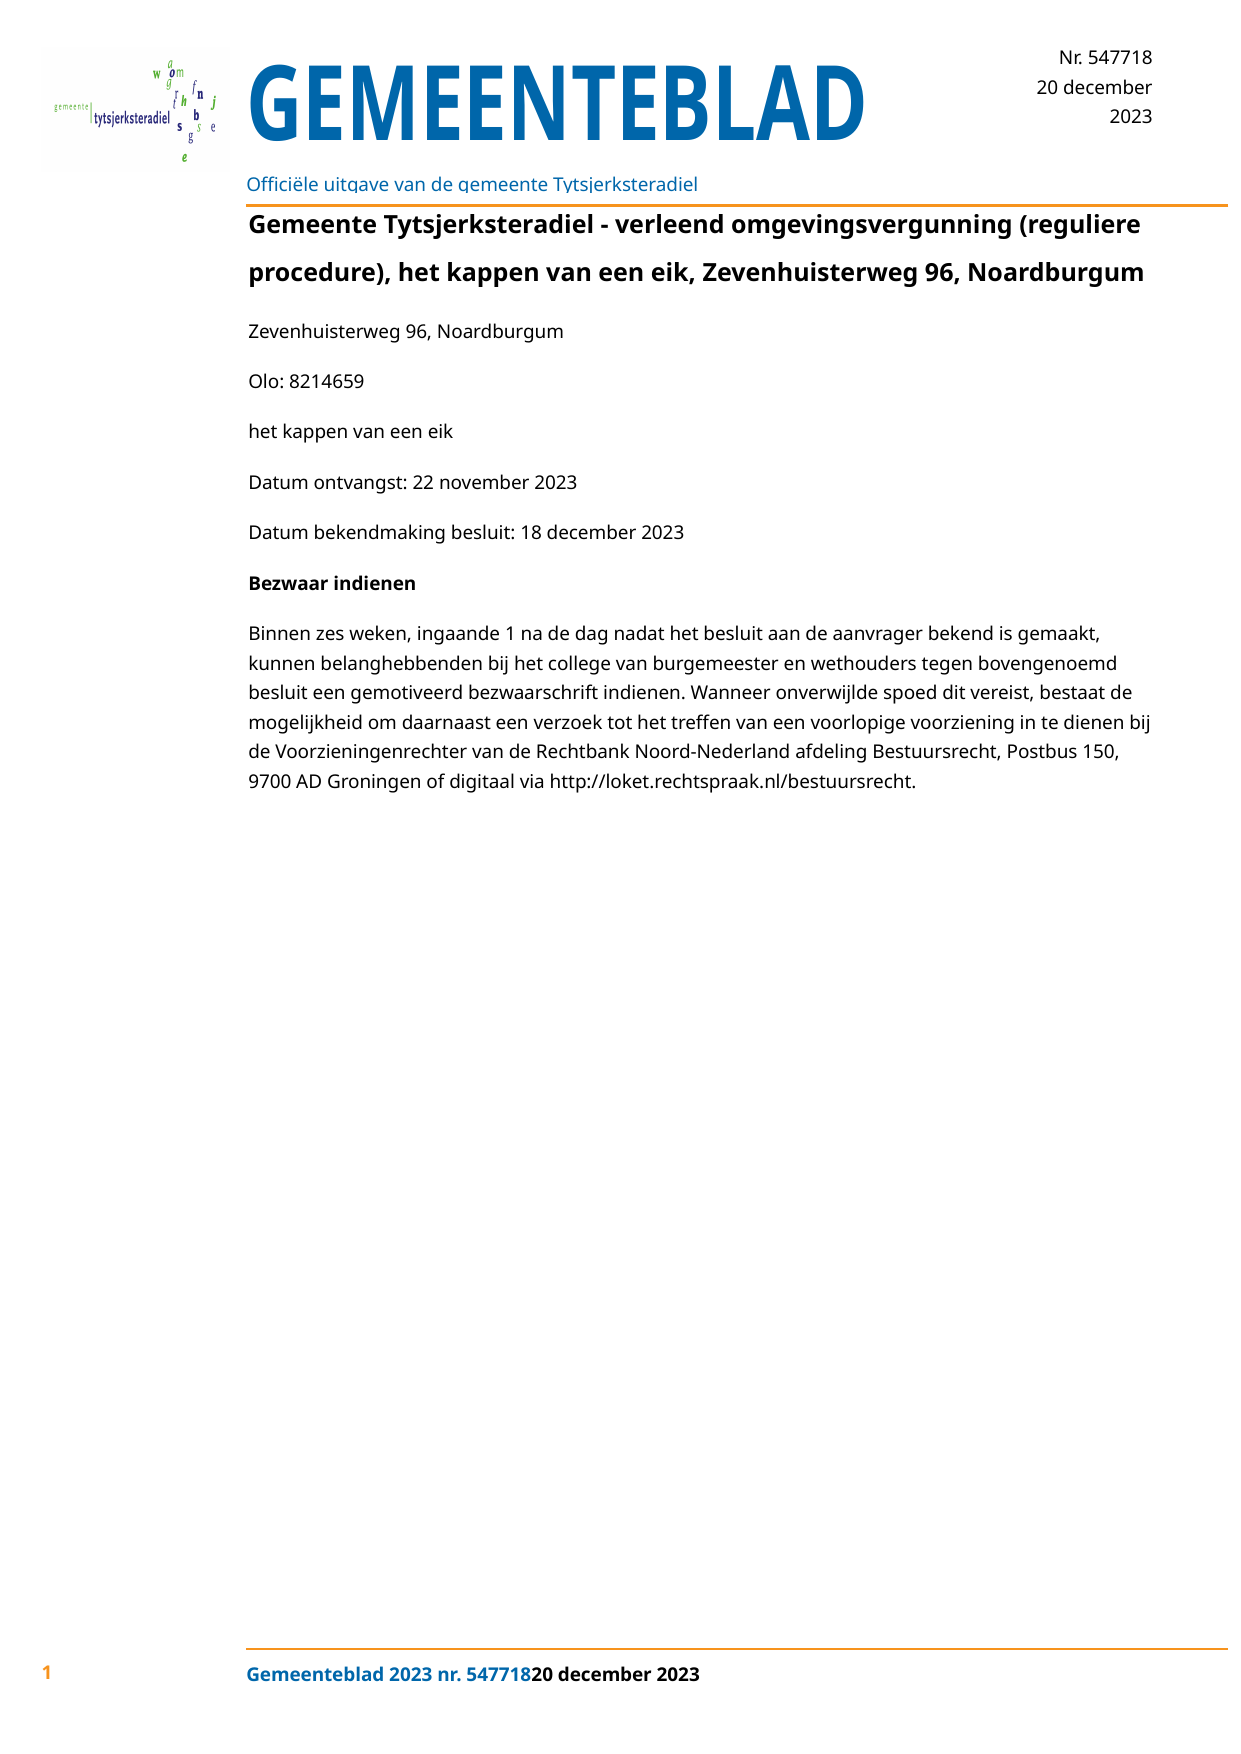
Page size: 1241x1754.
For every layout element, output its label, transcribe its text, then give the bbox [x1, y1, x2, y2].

text Zevenhuisterweg 96, Noardburgum [248, 318, 1152, 344]
text Gemeente Tytsjerksteradiel - verleend omgevingsvergunning (reguliere procedure), het kappen van een eik, Zevenhuisterweg 96, Noardburgum [248, 207, 1152, 288]
text Bezwaar indienen [248, 570, 1152, 596]
text het kappen van een eik [248, 419, 1152, 444]
text Datum bekendmaking besluit: 18 december 2023 [248, 519, 1152, 545]
text Olo: 8214659 [248, 368, 1152, 394]
text Binnen zes weken, ingaande 1 na de dag nadat het besluit aan de aanvrager bekend is gemaakt, kunnen belanghebbenden bij het college van burgemeester en wethouders tegen bovengenoemd besluit een gemotiveerd bezwaarschrift indienen. Wanneer onverwijlde spoed dit vereist, bestaat de mogelijkheid om daarnaast een verzoek tot het treffen van een voorlopige voorziening in te dienen bij de Voorzieningenrechter van de Rechtbank Noord-Nederland afdeling Bestuursrecht, Postbus 150, 9700 AD Groningen of digitaal via http://loket.rechtspraak.nl/bestuursrecht. [248, 620, 1152, 794]
text Datum ontvangst: 22 november 2023 [248, 469, 1152, 495]
picture [41, 47, 231, 172]
